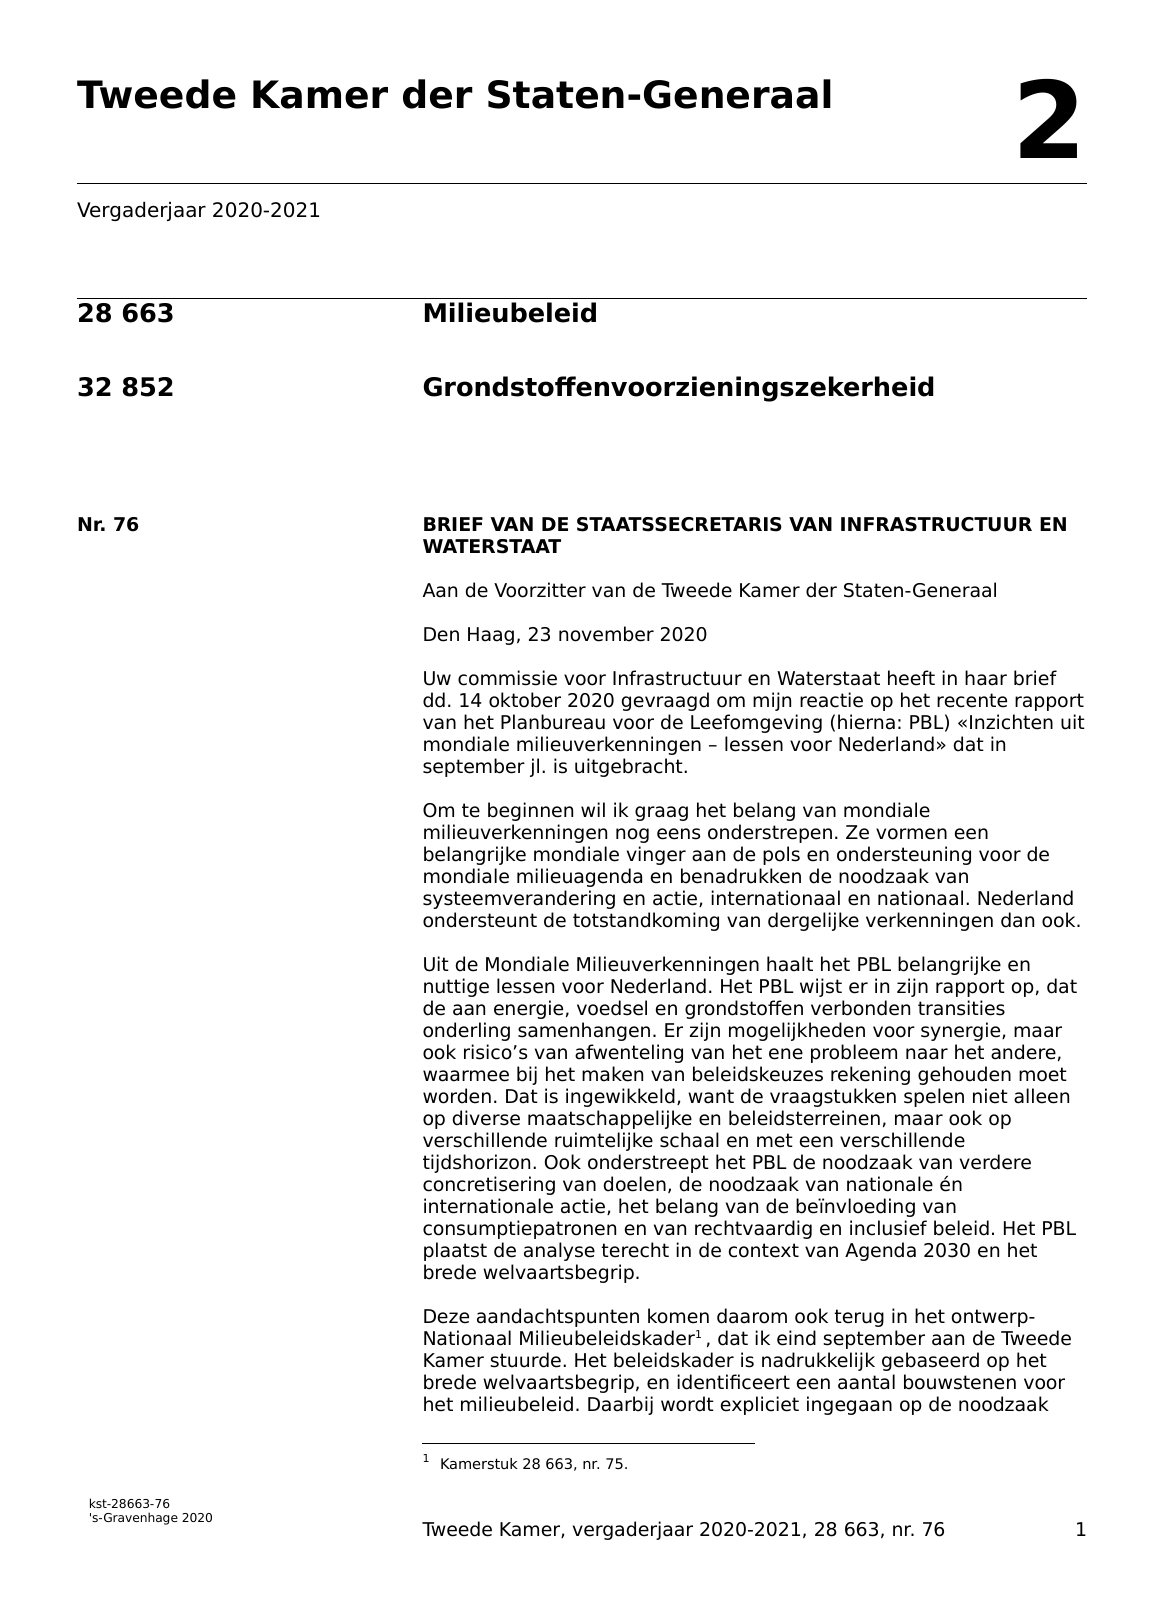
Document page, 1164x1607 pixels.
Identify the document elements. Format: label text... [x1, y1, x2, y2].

text Aan de Voorzitter van de Tweede Kamer der Staten-Generaal [422, 580, 1087, 602]
subtitle Nr. 76 BRIEF VAN DE STAATSSECRETARIS VAN INFRASTRUCTUUR EN WATERSTAAT [77, 514, 1087, 558]
text 's-Gravenhage 2020 [88, 1511, 323, 1525]
subtitle 28 663 Milieubeleid [77, 299, 1087, 329]
text Den Haag, 23 november 2020 [422, 624, 1087, 646]
table_header Tweede Kamer der Staten-Generaal [77, 59, 886, 183]
table_cell Vergaderjaar 2020-2021 [77, 184, 1087, 298]
text Kamerstuk 28 663, nr. 75. [422, 1452, 1087, 1474]
text Deze aandachtspunten komen daarom ook terug in het ontwerp-Nationaal Milieubeleidskader, dat ik eind september aan de Tweede Kamer stuurde. Het beleidskader is nadrukkelijk gebaseerd op het brede welvaartsbegrip, en identificeert een aantal bouwstenen voor het milieubeleid. Daarbij wordt expliciet ingegaan op de noodzaak [422, 1306, 1087, 1416]
text Uw commissie voor Infrastructuur en Waterstaat heeft in haar brief dd. 14 oktober 2020 gevraagd om mijn reactie op het recente rapport van het Planbureau voor de Leefomgeving (hierna: PBL) «Inzichten uit mondiale milieuverkenningen – lessen voor Nederland» dat in september jl. is uitgebracht. [422, 668, 1087, 778]
table_header 2 [886, 59, 1087, 183]
text Om te beginnen wil ik graag het belang van mondiale milieuverkenningen nog eens onderstrepen. Ze vormen een belangrijke mondiale vinger aan de pols en ondersteuning voor de mondiale milieuagenda en benadrukken de noodzaak van systeemverandering en actie, internationaal en nationaal. Nederland ondersteunt de totstandkoming van dergelijke verkenningen dan ook. [422, 800, 1087, 932]
text Uit de Mondiale Milieuverkenningen haalt het PBL belangrijke en nuttige lessen voor Nederland. Het PBL wijst er in zijn rapport op, dat de aan energie, voedsel en grondstoffen verbonden transities onderling samenhangen. Er zijn mogelijkheden voor synergie, maar ook risico’s van afwenteling van het ene probleem naar het andere, waarmee bij het maken van beleidskeuzes rekening gehouden moet worden. Dat is ingewikkeld, want de vraagstukken spelen niet alleen op diverse maatschappelijke en beleidsterreinen, maar ook op verschillende ruimtelijke schaal en met een verschillende tijdshorizon. Ook onderstreept het PBL de noodzaak van verdere concretisering van doelen, de noodzaak van nationale én internationale actie, het belang van de beïnvloeding van consumptiepatronen en van rechtvaardig en inclusief beleid. Het PBL plaatst de analyse terecht in de context van Agenda 2030 en het brede welvaartsbegrip. [422, 954, 1087, 1284]
text kst-28663-76 [88, 1497, 323, 1511]
subtitle 32 852 Grondstoffenvoorzieningszekerheid [77, 373, 1087, 403]
